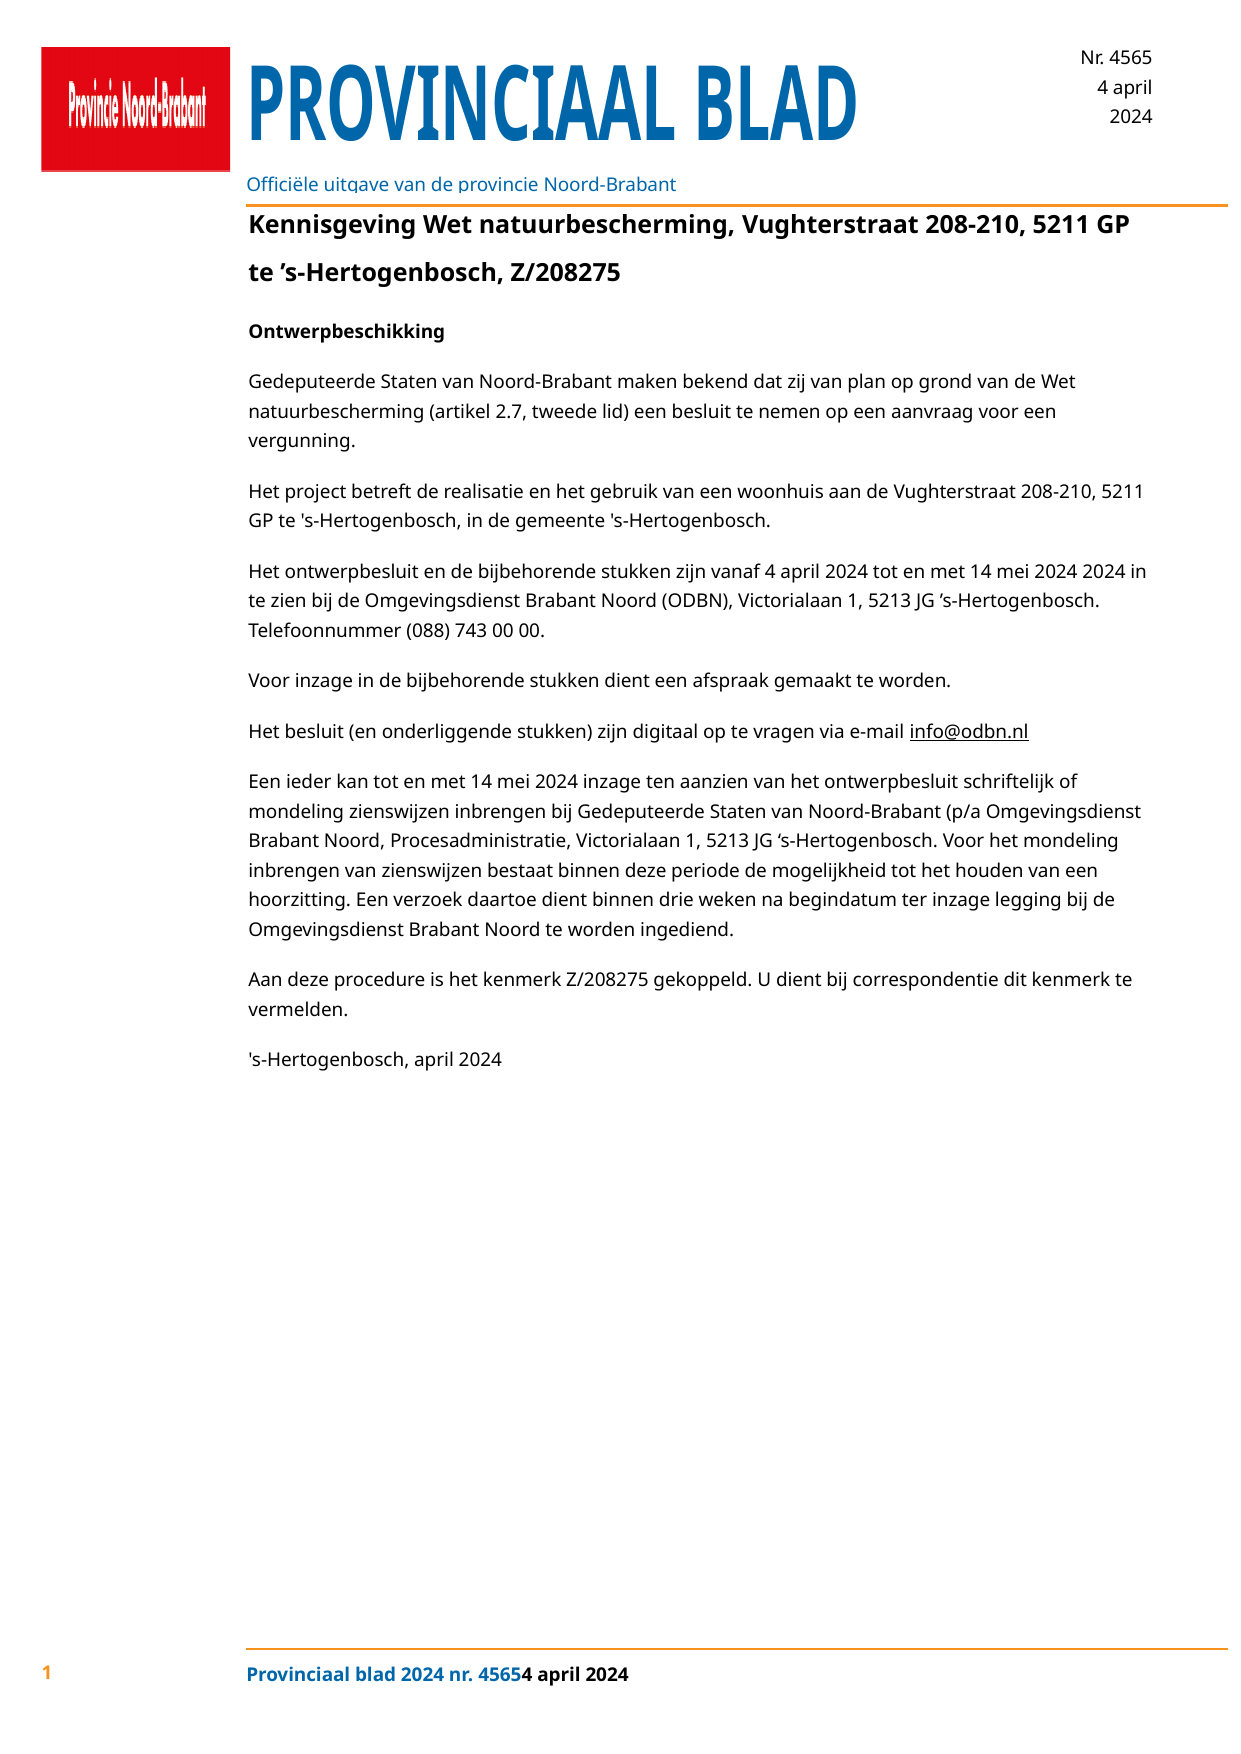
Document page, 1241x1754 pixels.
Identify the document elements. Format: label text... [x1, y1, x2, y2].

text Aan deze procedure is het kenmerk Z/208275 gekoppeld. U dient bij correspondentie dit kenmerk te vermelden. [248, 967, 1152, 1022]
text Voor inzage in de bijbehorende stukken dient een afspraak gemaakt te worden. [248, 667, 1152, 693]
text Het ontwerpbesluit en de bijbehorende stukken zijn vanaf 4 april 2024 tot en met 14 mei 2024 2024 in te zien bij de Omgevingsdienst Brabant Noord (ODBN), Victorialaan 1, 5213 JG ’s-Hertogenbosch. Telefoonnummer (088) 743 00 00. [248, 558, 1152, 643]
text Het project betreft de realisatie en het gebruik van een woonhuis aan de Vughterstraat 208-210, 5211 GP te 's-Hertogenbosch, in de gemeente 's-Hertogenbosch. [248, 478, 1152, 533]
picture [41, 47, 231, 172]
text 's-Hertogenbosch, april 2024 [248, 1047, 1152, 1072]
text Het besluit (en onderliggende stukken) zijn digitaal op te vragen via e-mail info@odbn.nl [248, 718, 1152, 744]
text Gedeputeerde Staten van Noord-Brabant maken bekend dat zij van plan op grond van de Wet natuurbescherming (artikel 2.7, tweede lid) een besluit te nemen op een aanvraag voor een vergunning. [248, 368, 1152, 453]
text Een ieder kan tot en met 14 mei 2024 inzage ten aanzien van het ontwerpbesluit schriftelijk of mondeling zienswijzen inbrengen bij Gedeputeerde Staten van Noord-Brabant (p/a Omgevingsdienst Brabant Noord, Procesadministratie, Victorialaan 1, 5213 JG ‘s-Hertogenbosch. Voor het mondeling inbrengen van zienswijzen bestaat binnen deze periode de mogelijkheid tot het houden van een hoorzitting. Een verzoek daartoe dient binnen drie weken na begindatum ter inzage legging bij de Omgevingsdienst Brabant Noord te worden ingediend. [248, 768, 1152, 942]
text Kennisgeving Wet natuurbescherming, Vughterstraat 208-210, 5211 GP te ’s-Hertogenbosch, Z/208275 [248, 207, 1152, 288]
text Ontwerpbeschikking [248, 318, 1152, 344]
